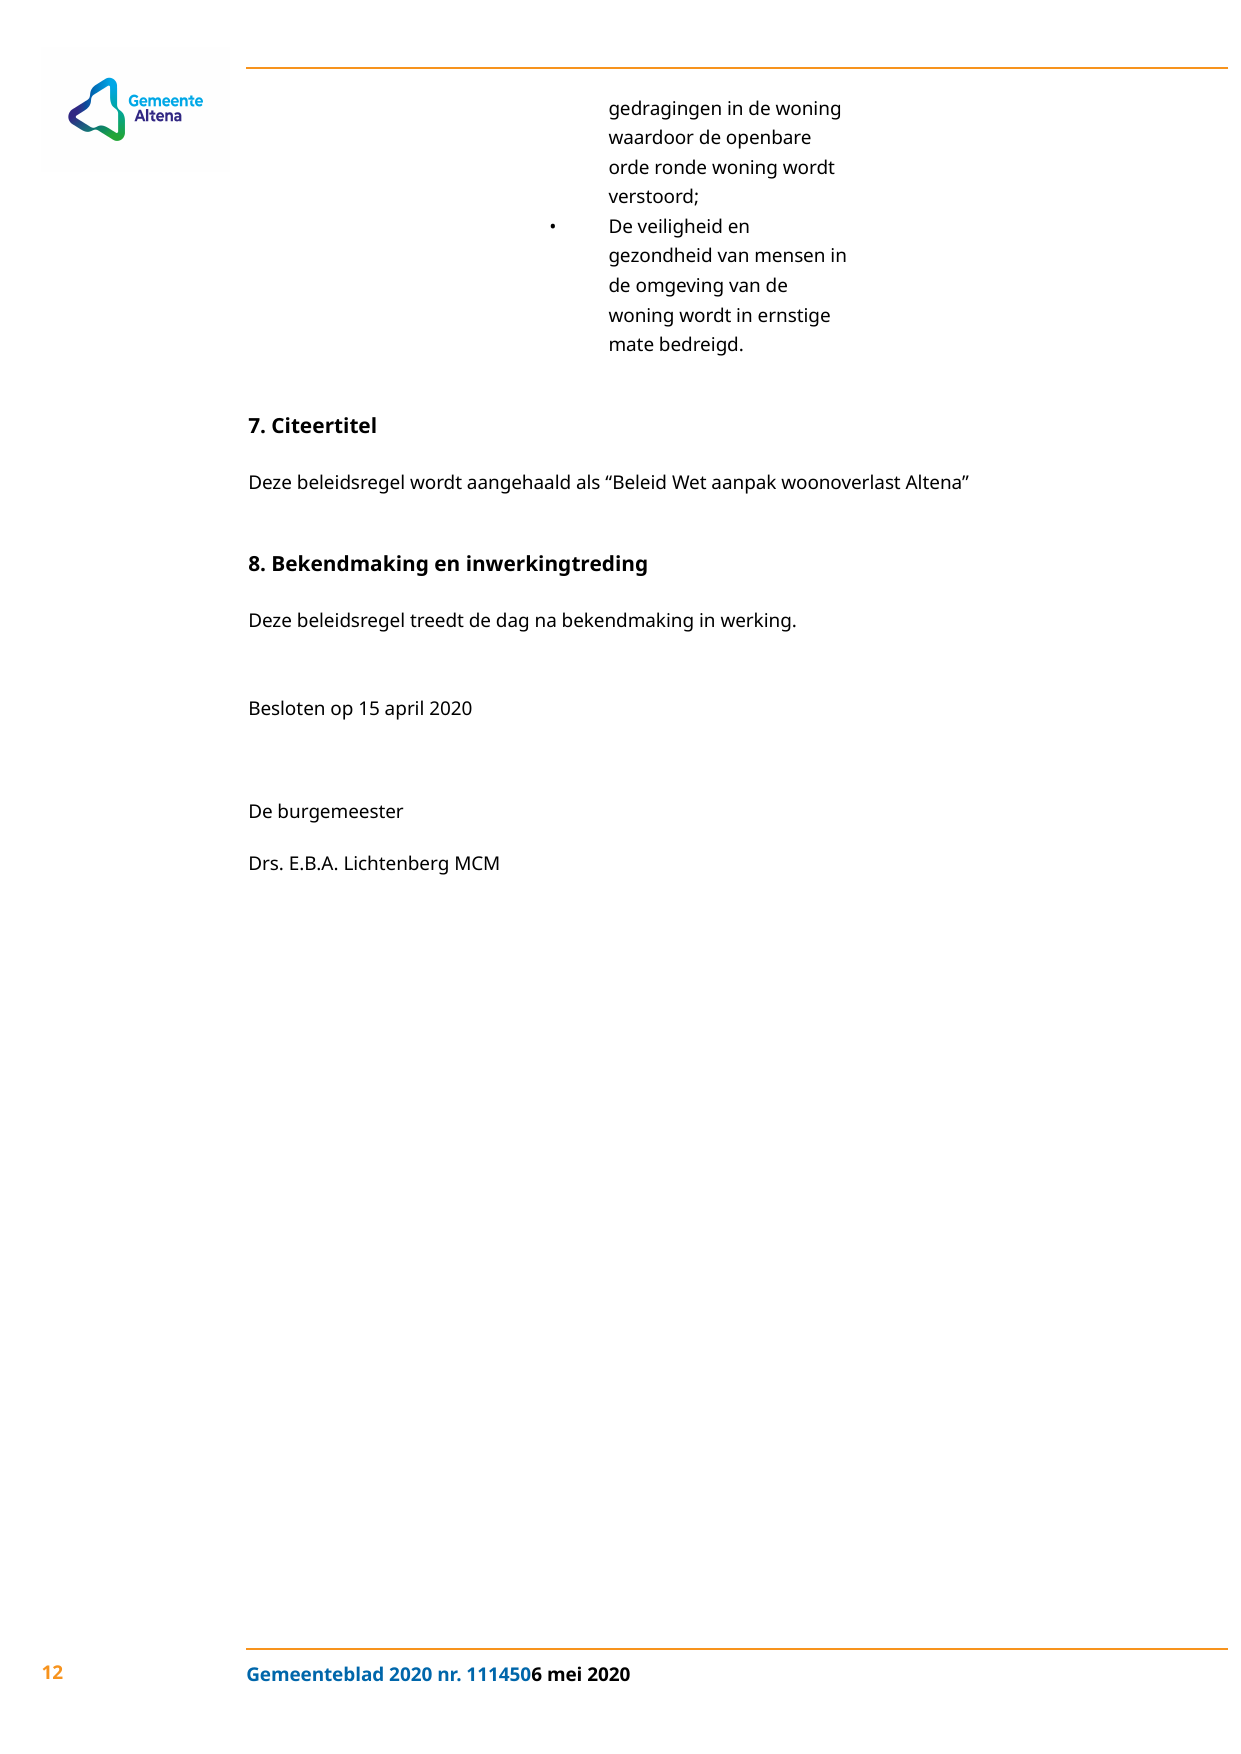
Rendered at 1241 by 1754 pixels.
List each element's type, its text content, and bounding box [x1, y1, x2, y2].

text Besloten op 15 april 2020 [248, 696, 1152, 721]
text Deze beleidsregel treedt de dag na bekendmaking in werking. [248, 607, 1152, 633]
table_cell [850, 95, 1152, 357]
text 8. Bekendmaking en inwerkingtreding [248, 549, 1152, 577]
text Drs. E.B.A. Lichtenberg MCM [248, 850, 1152, 876]
text 7. Citeertitel [248, 411, 1152, 439]
table_cell gedragingen in de woning waardoor de openbare orde ronde woning wordt verstoord; De veiligheid en gezondheid van mensen in de omgeving van de woning wordt in ernstige mate bedreigd. [549, 95, 850, 357]
text Deze beleidsregel wordt aangehaald als “Beleid Wet aanpak woonoverlast Altena” [248, 469, 1152, 494]
picture [41, 47, 231, 172]
table_cell [248, 95, 549, 357]
text De burgemeester [248, 798, 1152, 824]
